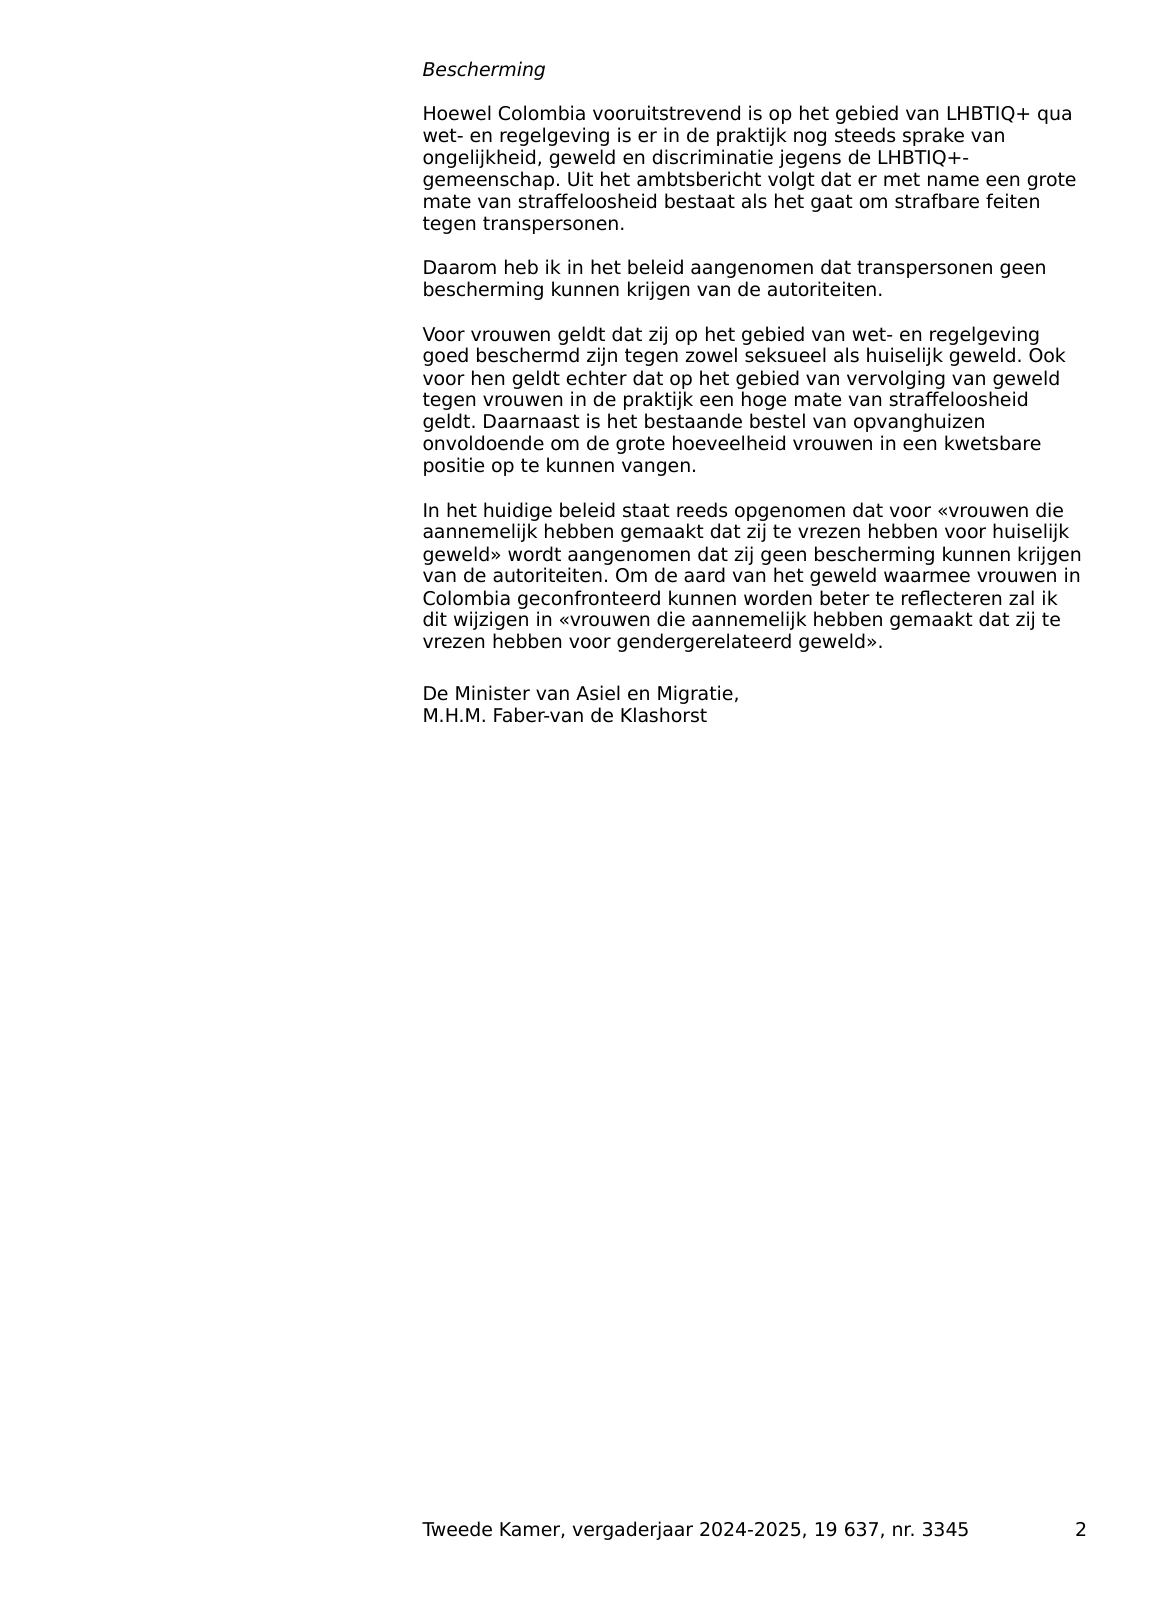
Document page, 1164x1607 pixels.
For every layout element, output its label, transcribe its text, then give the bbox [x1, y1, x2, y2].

text Voor vrouwen geldt dat zij op het gebied van wet- en regelgeving goed beschermd zijn tegen zowel seksueel als huiselijk geweld. Ook voor hen geldt echter dat op het gebied van vervolging van geweld tegen vrouwen in de praktijk een hoge mate van straffeloosheid geldt. Daarnaast is het bestaande bestel van opvanghuizen onvoldoende om de grote hoeveelheid vrouwen in een kwetsbare positie op te kunnen vangen. [422, 323, 1087, 477]
text Daarom heb ik in het beleid aangenomen dat transpersonen geen bescherming kunnen krijgen van de autoriteiten. [422, 257, 1087, 301]
text In het huidige beleid staat reeds opgenomen dat voor «vrouwen die aannemelijk hebben gemaakt dat zij te vrezen hebben voor huiselijk geweld» wordt aangenomen dat zij geen bescherming kunnen krijgen van de autoriteiten. Om de aard van het geweld waarmee vrouwen in Colombia geconfronteerd kunnen worden beter te reflecteren zal ik dit wijzigen in «vrouwen die aannemelijk hebben gemaakt dat zij te vrezen hebben voor gendergerelateerd geweld». [422, 499, 1087, 653]
subtitle Bescherming [422, 59, 1087, 81]
text Hoewel Colombia vooruitstrevend is op het gebied van LHBTIQ+ qua wet- en regelgeving is er in de praktijk nog steeds sprake van ongelijkheid, geweld en discriminatie jegens de LHBTIQ+-gemeenschap. Uit het ambtsbericht volgt dat er met name een grote mate van straffeloosheid bestaat als het gaat om strafbare feiten tegen transpersonen. [422, 103, 1087, 235]
text De Minister van Asiel en Migratie, M.H.M. Faber-van de Klashorst [422, 683, 1087, 727]
